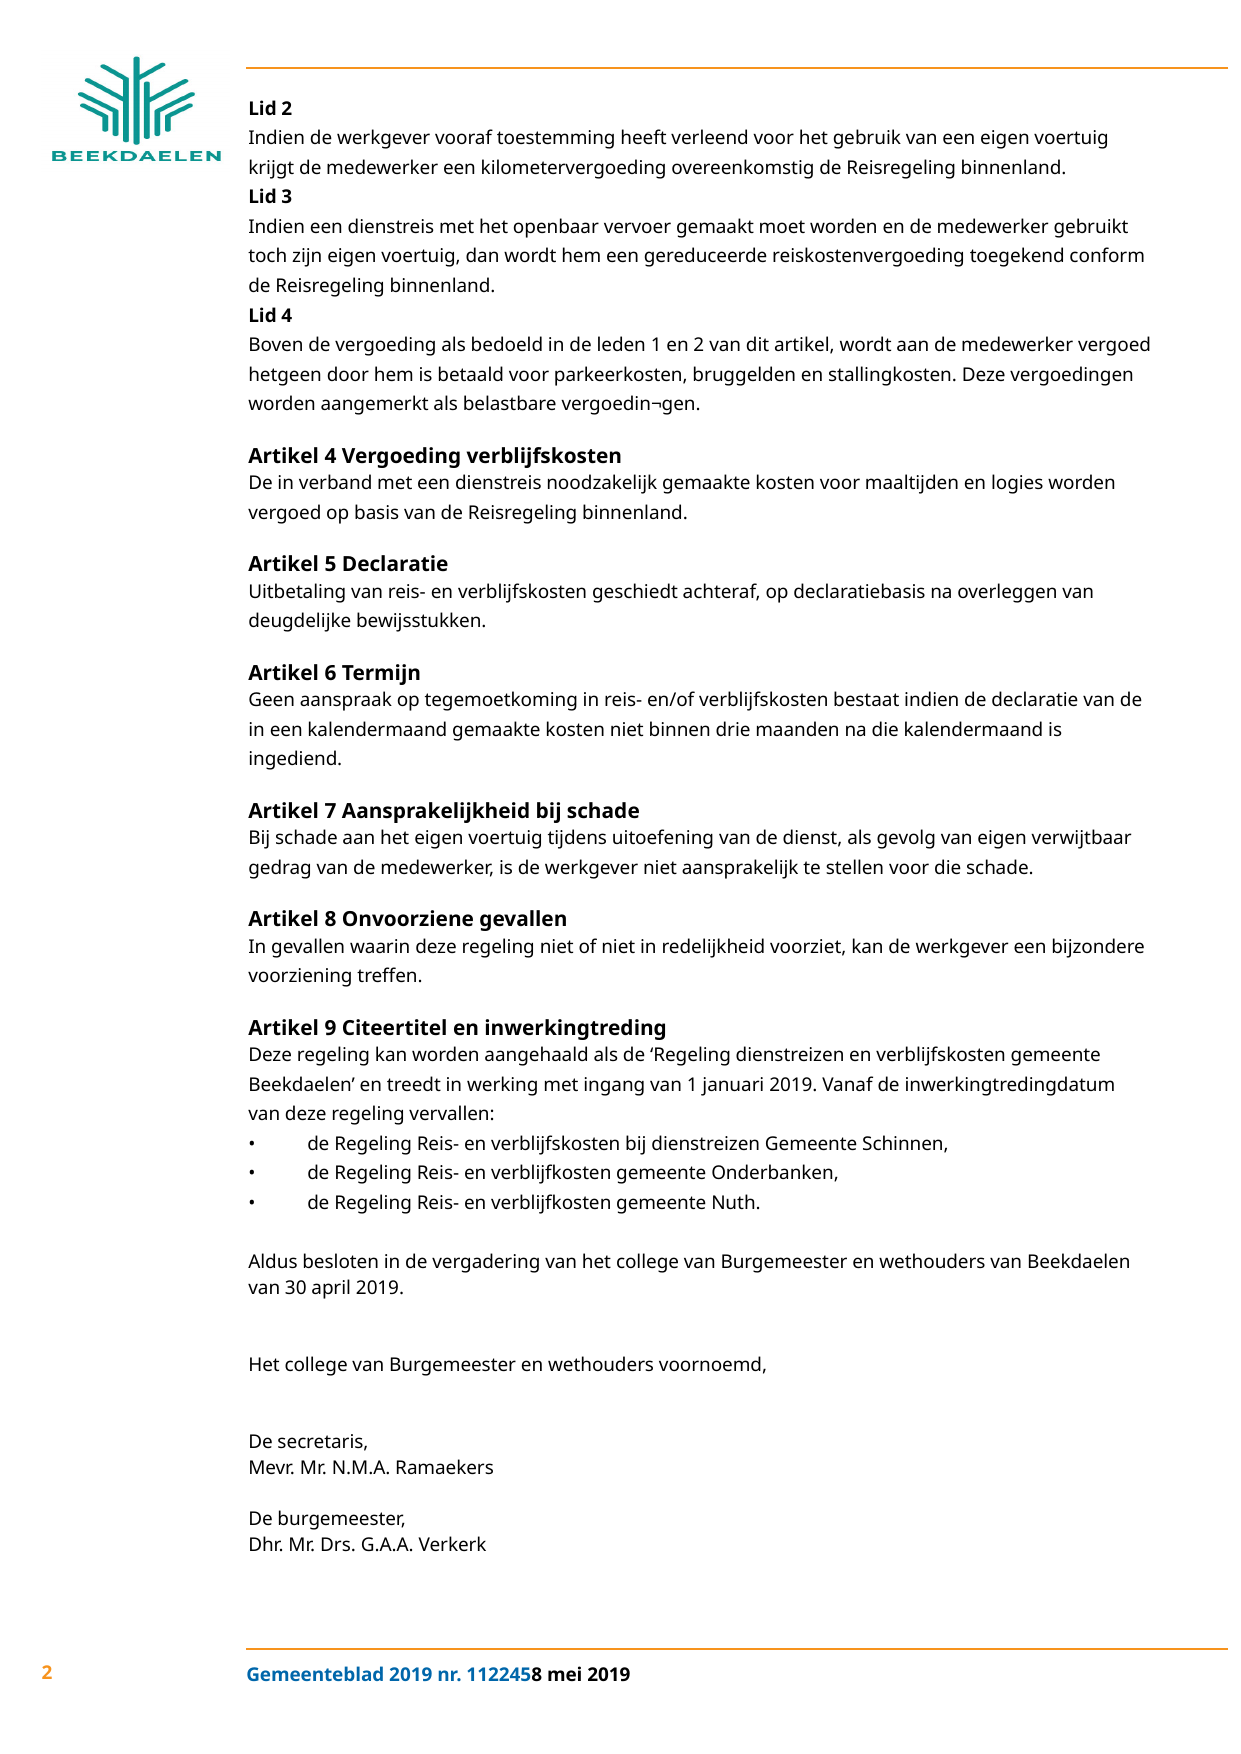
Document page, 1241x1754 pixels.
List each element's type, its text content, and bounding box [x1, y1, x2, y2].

text De in verband met een dienstreis noodzakelijk gemaakte kosten voor maaltijden en logies worden vergoed op basis van de Reisregeling binnenland. [248, 469, 1152, 525]
text Indien een dienstreis met het openbaar vervoer gemaakt moet worden en de medewerker gebruikt toch zijn eigen voertuig, dan wordt hem een gereduceerde reiskostenvergoeding toegekend conform de Reisregeling binnenland. [248, 213, 1152, 298]
picture [41, 47, 231, 172]
text Artikel 7 Aansprakelijkheid bij schade [248, 796, 1152, 824]
text Geen aanspraak op tegemoetkoming in reis- en/of verblijfskosten bestaat indien de declaratie van de in een kalendermaand gemaakte kosten niet binnen drie maanden na die kalendermaand is ingediend. [248, 686, 1152, 771]
text Artikel 9 Citeertitel en inwerkingtreding [248, 1013, 1152, 1041]
text De secretaris, [248, 1428, 1152, 1454]
text De burgemeester, [248, 1506, 1152, 1531]
text Lid 3 [248, 183, 1152, 209]
list de Regeling Reis- en verblijfkosten gemeente Nuth. [248, 1189, 1152, 1215]
text Lid 4 [248, 302, 1152, 328]
text In gevallen waarin deze regeling niet of niet in redelijkheid voorziet, kan de werkgever een bijzondere voorziening treffen. [248, 933, 1152, 988]
text Artikel 4 Vergoeding verblijfskosten [248, 441, 1152, 469]
list de Regeling Reis- en verblijfskosten bij dienstreizen Gemeente Schinnen, [248, 1130, 1152, 1156]
text Uitbetaling van reis- en verblijfskosten geschiedt achteraf, op declaratiebasis na overleggen van deugdelijke bewijsstukken. [248, 578, 1152, 633]
text Mevr. Mr. N.M.A. Ramaekers [248, 1454, 1152, 1480]
text Boven de vergoeding als bedoeld in de leden 1 en 2 van dit artikel, wordt aan de medewerker vergoed hetgeen door hem is betaald voor parkeerkosten, bruggelden en stallingkosten. Deze vergoedingen worden aangemerkt als belastbare vergoedin¬gen. [248, 331, 1152, 416]
text Artikel 5 Declaratie [248, 549, 1152, 578]
text Artikel 8 Onvoorziene gevallen [248, 904, 1152, 933]
text Deze regeling kan worden aangehaald als de ‘Regeling dienstreizen en verblijfskosten gemeente Beekdaelen’ en treedt in werking met ingang van 1 januari 2019. Vanaf de inwerkingtredingdatum van deze regeling vervallen: [248, 1041, 1152, 1126]
text Lid 2 [248, 95, 1152, 121]
text Bij schade aan het eigen voertuig tijdens uitoefening van de dienst, als gevolg van eigen verwijtbaar gedrag van de medewerker, is de werkgever niet aansprakelijk te stellen voor die schade. [248, 824, 1152, 880]
text Dhr. Mr. Drs. G.A.A. Verkerk [248, 1531, 1152, 1557]
text Het college van Burgemeester en wethouders voornoemd, [248, 1351, 1152, 1377]
text Artikel 6 Termijn [248, 658, 1152, 686]
list de Regeling Reis- en verblijfkosten gemeente Onderbanken, [248, 1159, 1152, 1185]
text Aldus besloten in de vergadering van het college van Burgemeester en wethouders van Beekdaelen van 30 april 2019. [248, 1248, 1152, 1300]
text Indien de werkgever vooraf toestemming heeft verleend voor het gebruik van een eigen voertuig krijgt de medewerker een kilometervergoeding overeenkomstig de Reisregeling binnenland. [248, 124, 1152, 180]
